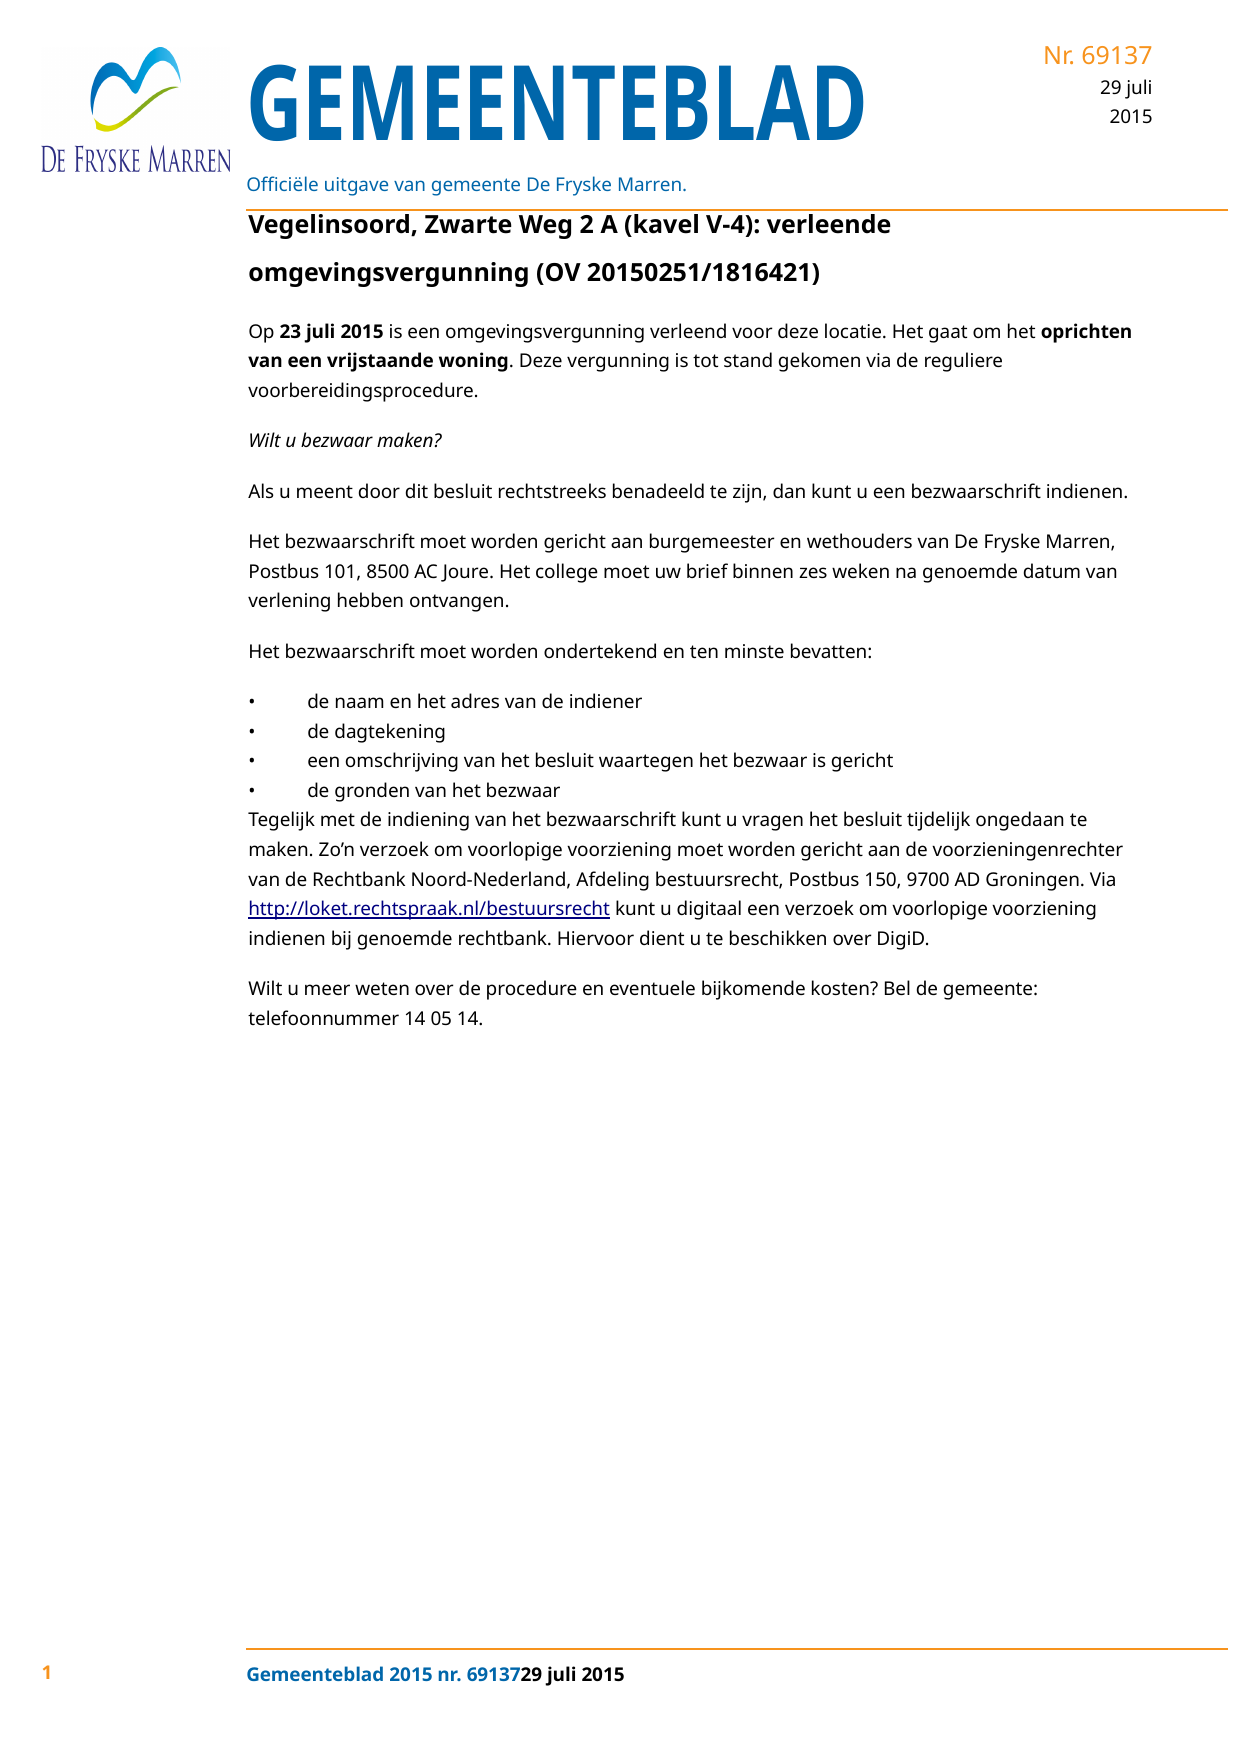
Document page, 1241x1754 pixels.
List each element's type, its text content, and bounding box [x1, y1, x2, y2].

text Tegelijk met de indiening van het bezwaarschrift kunt u vragen het besluit tijdelijk ongedaan te maken. Zo’n verzoek om voorlopige voorziening moet worden gericht aan de voorzieningenrechter van de Rechtbank Noord-Nederland, Afdeling bestuursrecht, Postbus 150, 9700 AD Groningen. Via http://loket.rechtspraak.nl/bestuursrecht kunt u digitaal een verzoek om voorlopige voorziening indienen bij genoemde rechtbank. Hiervoor dient u te beschikken over DigiD. [248, 807, 1152, 951]
picture [41, 47, 231, 172]
list de dagtekening [248, 718, 1152, 744]
text Het bezwaarschrift moet worden gericht aan burgemeester en wethouders van De Fryske Marren, Postbus 101, 8500 AC Joure. Het college moet uw brief binnen zes weken na genoemde datum van verlening hebben ontvangen. [248, 528, 1152, 613]
text Wilt u bezwaar maken? [248, 427, 1152, 453]
list de naam en het adres van de indiener [248, 688, 1152, 714]
text Vegelinsoord, Zwarte Weg 2 A (kavel V-4): verleende omgevingsvergunning (OV 20150251/1816421) [248, 211, 1152, 288]
text Wilt u meer weten over de procedure en eventuele bijkomende kosten? Bel de gemeente: telefoonnummer 14 05 14. [248, 975, 1152, 1031]
text Op 23 juli 2015 is een omgevingsvergunning verleend voor deze locatie. Het gaat om het oprichten van een vrijstaande woning. Deze vergunning is tot stand gekomen via de reguliere voorbereidingsprocedure. [248, 318, 1152, 403]
text Het bezwaarschrift moet worden ondertekend en ten minste bevatten: [248, 638, 1152, 664]
text Als u meent door dit besluit rechtstreeks benadeeld te zijn, dan kunt u een bezwaarschrift indienen. [248, 478, 1152, 504]
list een omschrijving van het besluit waartegen het bezwaar is gericht [248, 747, 1152, 773]
list de gronden van het bezwaar [248, 777, 1152, 803]
